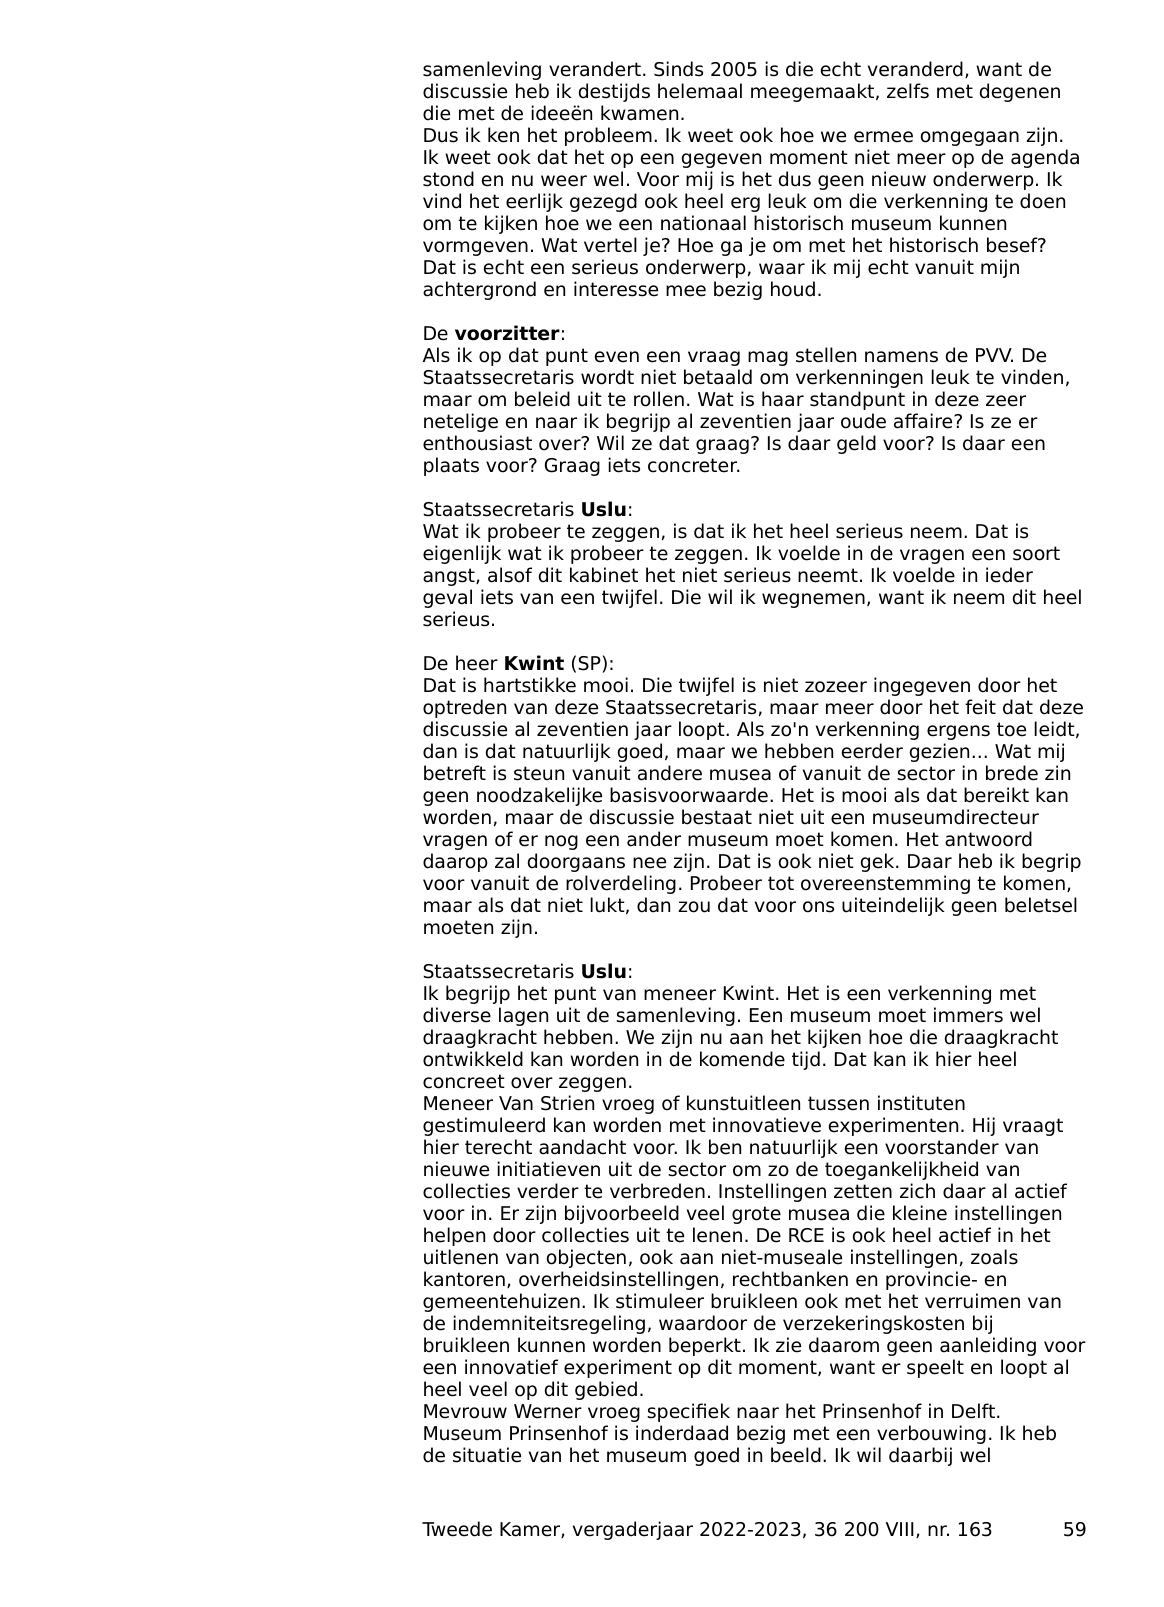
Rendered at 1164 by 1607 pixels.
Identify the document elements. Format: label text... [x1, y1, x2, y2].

text Ik begrijp het punt van meneer Kwint. Het is een verkenning met diverse lagen uit de samenleving. Een museum moet immers wel draagkracht hebben. We zijn nu aan het kijken hoe die draagkracht ontwikkeld kan worden in de komende tijd. Dat kan ik hier heel concreet over zeggen. [422, 983, 1087, 1093]
text Dat is hartstikke mooi. Die twijfel is niet zozeer ingegeven door het optreden van deze Staatssecretaris, maar meer door het feit dat deze discussie al zeventien jaar loopt. Als zo'n verkenning ergens toe leidt, dan is dat natuurlijk goed, maar we hebben eerder gezien... Wat mij betreft is steun vanuit andere musea of vanuit de sector in brede zin geen noodzakelijke basisvoorwaarde. Het is mooi als dat bereikt kan worden, maar de discussie bestaat niet uit een museumdirecteur vragen of er nog een ander museum moet komen. Het antwoord daarop zal doorgaans nee zijn. Dat is ook niet gek. Daar heb ik begrip voor vanuit de rolverdeling. Probeer tot overeenstemming te komen, maar als dat niet lukt, dan zou dat voor ons uiteindelijk geen beletsel moeten zijn. [422, 675, 1087, 939]
text Staatssecretaris Uslu: [422, 499, 1087, 521]
text Dus ik ken het probleem. Ik weet ook hoe we ermee omgegaan zijn. Ik weet ook dat het op een gegeven moment niet meer op de agenda stond en nu weer wel. Voor mij is het dus geen nieuw onderwerp. Ik vind het eerlijk gezegd ook heel erg leuk om die verkenning te doen om te kijken hoe we een nationaal historisch museum kunnen vormgeven. Wat vertel je? Hoe ga je om met het historisch besef? Dat is echt een serieus onderwerp, waar ik mij echt vanuit mijn achtergrond en interesse mee bezig houd. [422, 125, 1087, 301]
text Mevrouw Werner vroeg specifiek naar het Prinsenhof in Delft. Museum Prinsenhof is inderdaad bezig met een verbouwing. Ik heb de situatie van het museum goed in beeld. Ik wil daarbij wel [422, 1401, 1087, 1467]
text Meneer Van Strien vroeg of kunstuitleen tussen instituten gestimuleerd kan worden met innovatieve experimenten. Hij vraagt hier terecht aandacht voor. Ik ben natuurlijk een voorstander van nieuwe initiatieven uit de sector om zo de toegankelijkheid van collecties verder te verbreden. Instellingen zetten zich daar al actief voor in. Er zijn bijvoorbeeld veel grote musea die kleine instellingen helpen door collecties uit te lenen. De RCE is ook heel actief in het uitlenen van objecten, ook aan niet-museale instellingen, zoals kantoren, overheidsinstellingen, rechtbanken en provincie- en gemeentehuizen. Ik stimuleer bruikleen ook met het verruimen van de indemniteitsregeling, waardoor de verzekeringskosten bij bruikleen kunnen worden beperkt. Ik zie daarom geen aanleiding voor een innovatief experiment op dit moment, want er speelt en loopt al heel veel op dit gebied. [422, 1093, 1087, 1401]
text Als ik op dat punt even een vraag mag stellen namens de PVV. De Staatssecretaris wordt niet betaald om verkenningen leuk te vinden, maar om beleid uit te rollen. Wat is haar standpunt in deze zeer netelige en naar ik begrijp al zeventien jaar oude affaire? Is ze er enthousiast over? Wil ze dat graag? Is daar geld voor? Is daar een plaats voor? Graag iets concreter. [422, 345, 1087, 477]
text samenleving verandert. Sinds 2005 is die echt veranderd, want de discussie heb ik destijds helemaal meegemaakt, zelfs met degenen die met de ideeën kwamen. [422, 59, 1087, 125]
text De voorzitter: [422, 323, 1087, 345]
text Wat ik probeer te zeggen, is dat ik het heel serieus neem. Dat is eigenlijk wat ik probeer te zeggen. Ik voelde in de vragen een soort angst, alsof dit kabinet het niet serieus neemt. Ik voelde in ieder geval iets van een twijfel. Die wil ik wegnemen, want ik neem dit heel serieus. [422, 521, 1087, 631]
text De heer Kwint (SP): [422, 653, 1087, 675]
text Staatssecretaris Uslu: [422, 961, 1087, 983]
